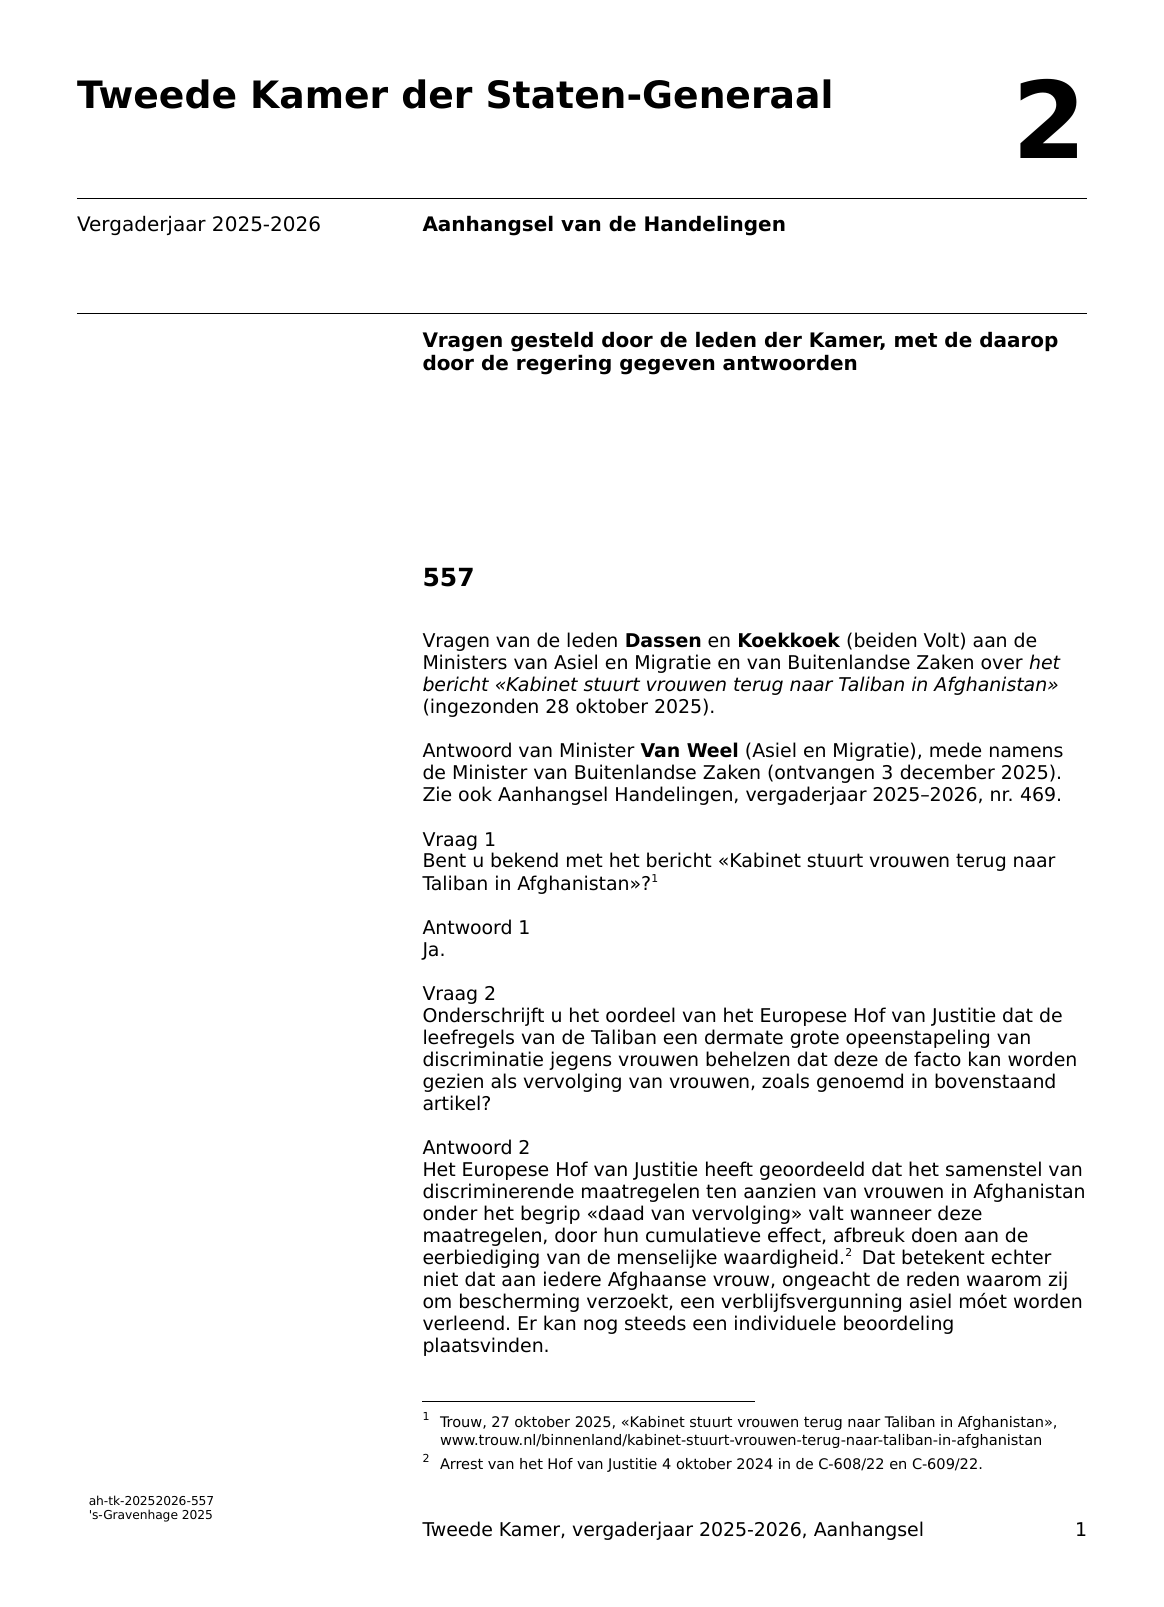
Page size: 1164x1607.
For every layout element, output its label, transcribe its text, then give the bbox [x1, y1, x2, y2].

text Het Europese Hof van Justitie heeft geoordeeld dat het samenstel van discriminerende maatregelen ten aanzien van vrouwen in Afghanistan onder het begrip «daad van vervolging» valt wanneer deze maatregelen, door hun cumulatieve effect, afbreuk doen aan de eerbiediging van de menselijke waardigheid. Dat betekent echter niet dat aan iedere Afghaanse vrouw, ongeacht de reden waarom zij om bescherming verzoekt, een verblijfsvergunning asiel móet worden verleend. Er kan nog steeds een individuele beoordeling plaatsvinden. [422, 1159, 1087, 1357]
text Vragen van de leden Dassen en Koekkoek (beiden Volt) aan de Ministers van Asiel en Migratie en van Buitenlandse Zaken over het bericht «Kabinet stuurt vrouwen terug naar Taliban in Afghanistan» (ingezonden 28 oktober 2025). [422, 630, 1087, 718]
text Antwoord van Minister Van Weel (Asiel en Migratie), mede namens de Minister van Buitenlandse Zaken (ontvangen 3 december 2025). Zie ook Aanhangsel Handelingen, vergaderjaar 2025–2026, nr. 469. [422, 740, 1087, 806]
text Antwoord 2 [422, 1137, 1087, 1159]
table_header Tweede Kamer der Staten-Generaal [77, 59, 886, 198]
text Bent u bekend met het bericht «Kabinet stuurt vrouwen terug naar Taliban in Afghanistan»? [422, 850, 1087, 894]
text Vraag 2 [422, 983, 1087, 1005]
text Onderschrijft u het oordeel van het Europese Hof van Justitie dat de leefregels van de Taliban een dermate grote opeenstapeling van discriminatie jegens vrouwen behelzen dat deze de facto kan worden gezien als vervolging van vrouwen, zoals genoemd in bovenstaand artikel? [422, 1005, 1087, 1114]
text Antwoord 1 [422, 917, 1087, 938]
table_header 2 [886, 59, 1087, 198]
table_cell Aanhangsel van de Handelingen [422, 199, 1087, 313]
text ah-tk-20252026-557 [88, 1494, 323, 1508]
table_cell Vragen gesteld door de leden der Kamer, met de daarop door de regering gegeven antwoorden [422, 314, 1087, 375]
text Arrest van het Hof van Justitie 4 oktober 2024 in de C-608/22 en C-609/22. [422, 1452, 1087, 1474]
text Trouw, 27 oktober 2025, «Kabinet stuurt vrouwen terug naar Taliban in Afghanistan», www.trouw.nl/binnenland/kabinet-stuurt-vrouwen-terug-naar-taliban-in-afghanistan [422, 1410, 1087, 1449]
text Vraag 1 [422, 828, 1087, 850]
text Ja. [422, 938, 1087, 961]
text 's-Gravenhage 2025 [88, 1508, 323, 1522]
table_cell Vergaderjaar 2025-2026 [77, 199, 422, 313]
text 557 [422, 563, 1087, 592]
table_cell [77, 314, 422, 375]
